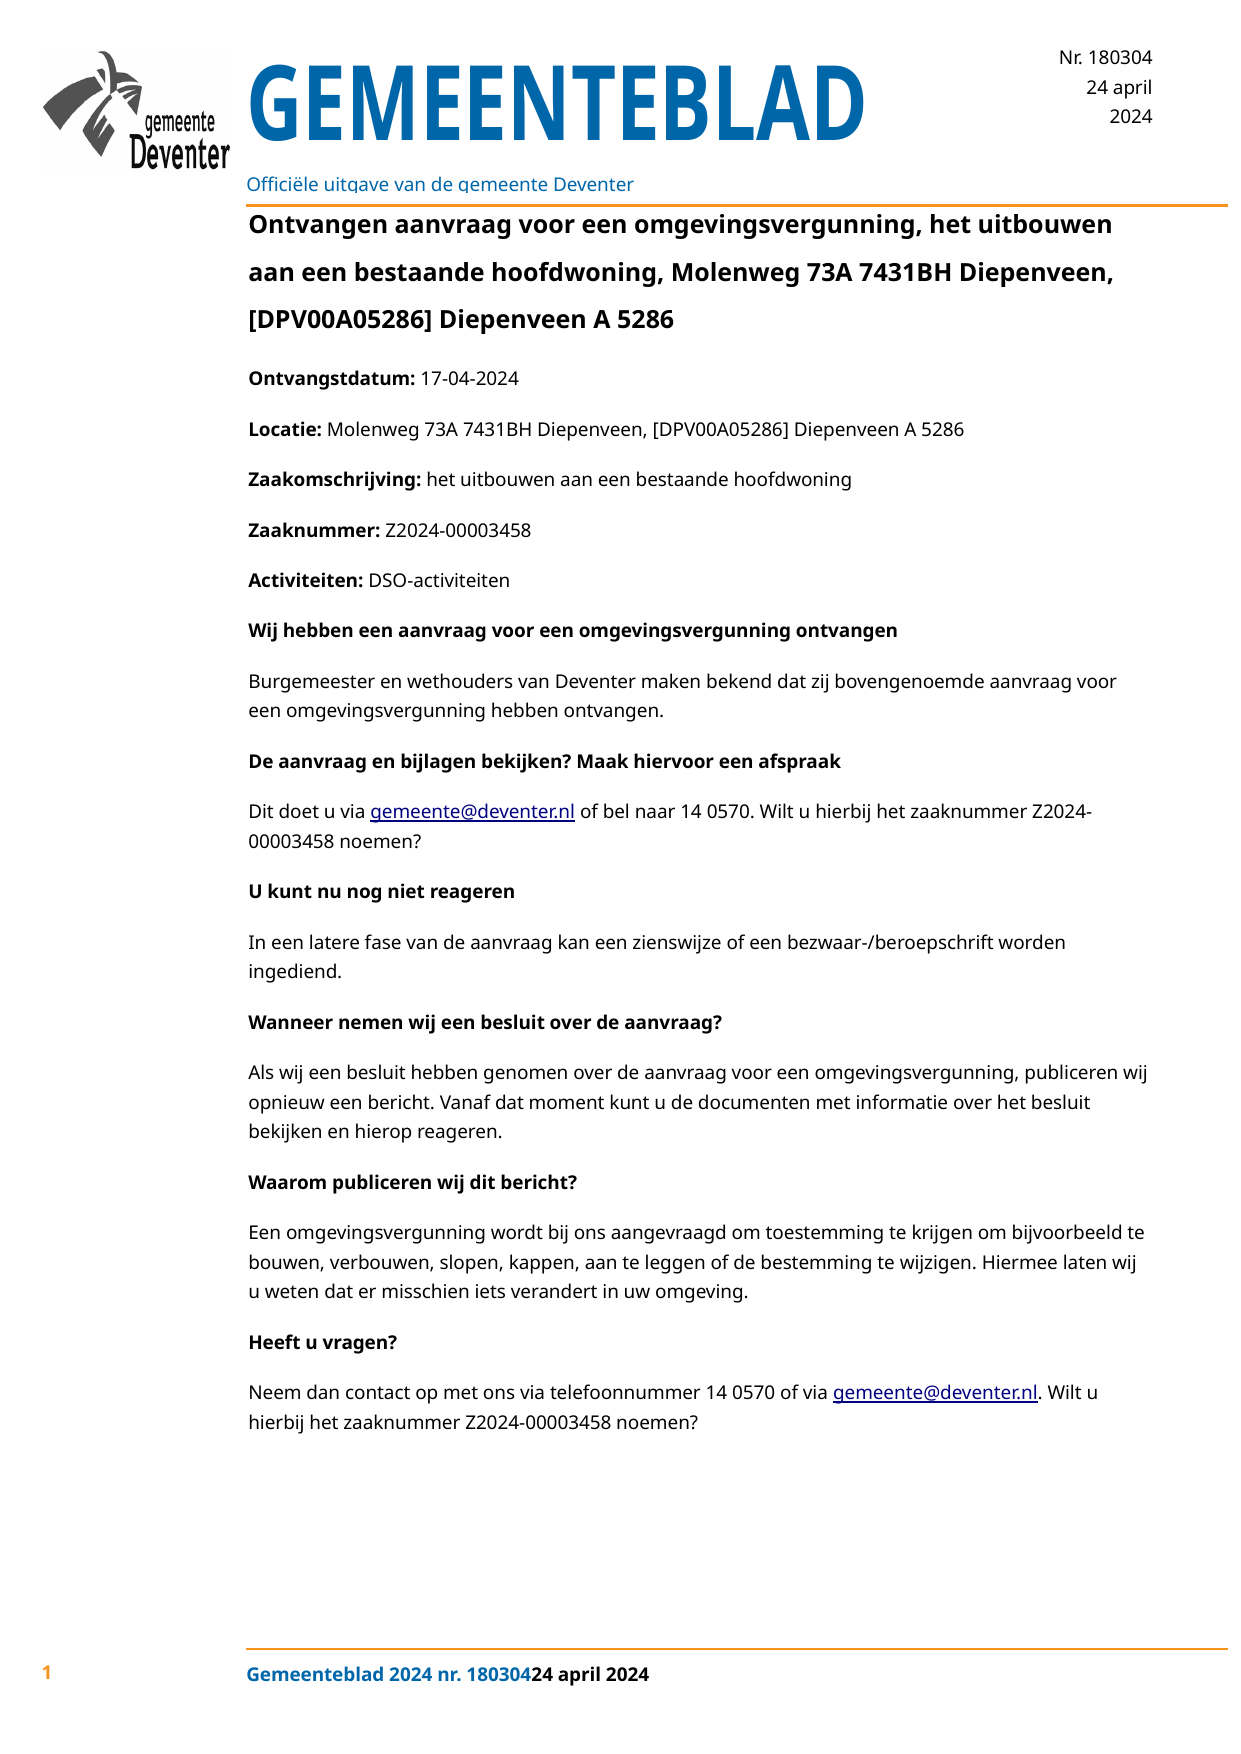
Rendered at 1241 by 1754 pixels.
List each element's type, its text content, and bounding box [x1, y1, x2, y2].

text Als wij een besluit hebben genomen over de aanvraag voor een omgevingsvergunning, publiceren wij opnieuw een bericht. Vanaf dat moment kunt u de documenten met informatie over het besluit bekijken en hierop reageren. [248, 1059, 1152, 1144]
text Locatie: Molenweg 73A 7431BH Diepenveen, [DPV00A05286] Diepenveen A 5286 [248, 416, 1152, 442]
text Wanneer nemen wij een besluit over de aanvraag? [248, 1009, 1152, 1034]
text Een omgevingsvergunning wordt bij ons aangevraagd om toestemming te krijgen om bijvoorbeeld te bouwen, verbouwen, slopen, kappen, aan te leggen of de bestemming te wijzigen. Hiermee laten wij u weten dat er misschien iets verandert in uw omgeving. [248, 1219, 1152, 1304]
text Dit doet u via gemeente@deventer.nl of bel naar 14 0570. Wilt u hierbij het zaaknummer Z2024-00003458 noemen? [248, 798, 1152, 854]
text U kunt nu nog niet reageren [248, 878, 1152, 904]
text Waarom publiceren wij dit bericht? [248, 1169, 1152, 1194]
text De aanvraag en bijlagen bekijken? Maak hiervoor een afspraak [248, 748, 1152, 774]
picture [41, 47, 231, 172]
text Ontvangen aanvraag voor een omgevingsvergunning, het uitbouwen aan een bestaande hoofdwoning, Molenweg 73A 7431BH Diepenveen, [DPV00A05286] Diepenveen A 5286 [248, 207, 1152, 336]
text Neem dan contact op met ons via telefoonnummer 14 0570 of via gemeente@deventer.nl. Wilt u hierbij het zaaknummer Z2024-00003458 noemen? [248, 1379, 1152, 1434]
text Zaaknummer: Z2024-00003458 [248, 517, 1152, 542]
text Heeft u vragen? [248, 1329, 1152, 1354]
text In een latere fase van de aanvraag kan een zienswijze of een bezwaar-/beroepschrift worden ingediend. [248, 929, 1152, 984]
text Ontvangstdatum: 17-04-2024 [248, 366, 1152, 391]
text Activiteiten: DSO-activiteiten [248, 567, 1152, 593]
text Burgemeester en wethouders van Deventer maken bekend dat zij bovengenoemde aanvraag voor een omgevingsvergunning hebben ontvangen. [248, 668, 1152, 723]
text Zaakomschrijving: het uitbouwen aan een bestaande hoofdwoning [248, 466, 1152, 492]
text Wij hebben een aanvraag voor een omgevingsvergunning ontvangen [248, 618, 1152, 643]
